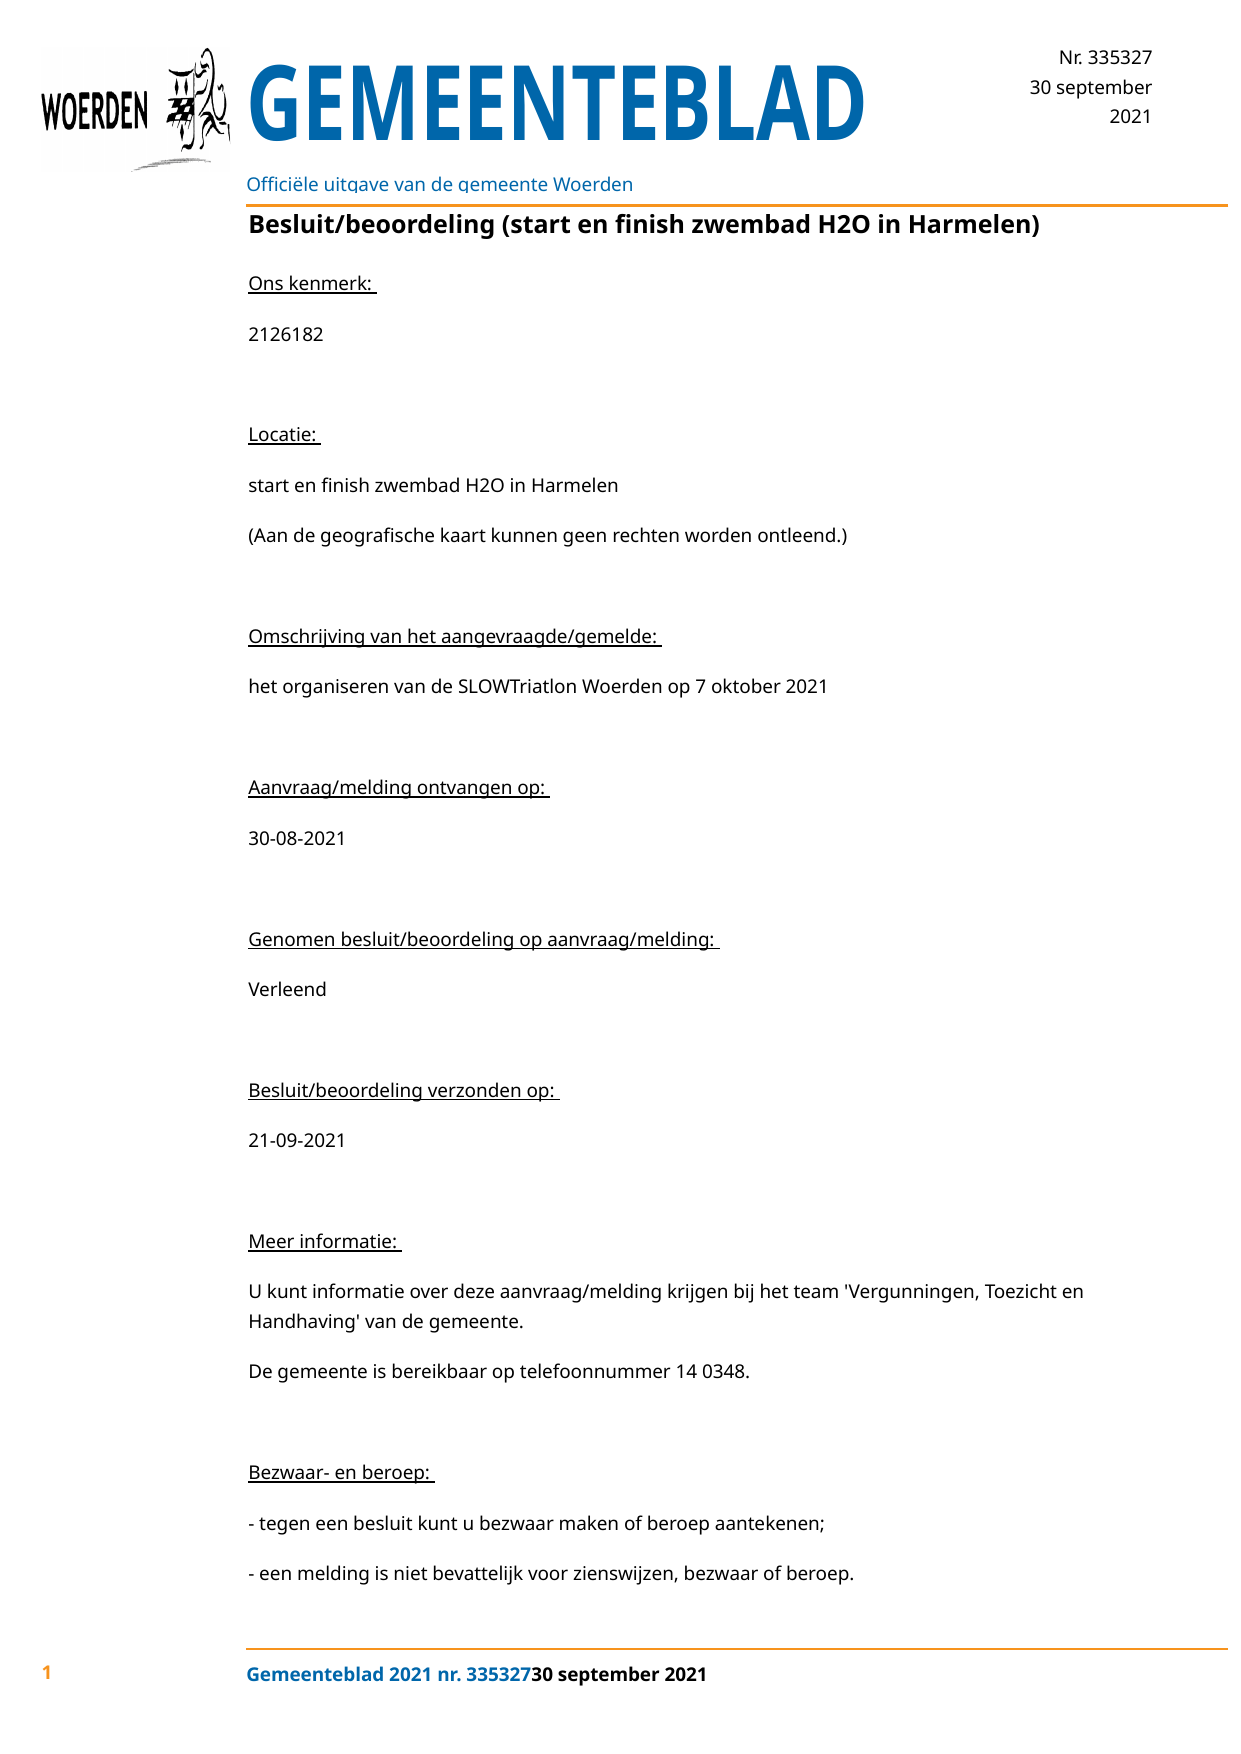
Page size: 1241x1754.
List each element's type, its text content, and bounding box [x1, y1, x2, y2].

text Locatie: [248, 422, 1152, 447]
text Genomen besluit/beoordeling op aanvraag/melding: [248, 926, 1152, 951]
text Meer informatie: [248, 1228, 1152, 1254]
text Besluit/beoordeling (start en finish zwembad H2O in Harmelen) [248, 207, 1152, 241]
text Aanvraag/melding ontvangen op: [248, 774, 1152, 800]
text Verleend [248, 976, 1152, 1002]
text - een melding is niet bevattelijk voor zienswijzen, bezwaar of beroep. [248, 1560, 1152, 1586]
text Besluit/beoordeling verzonden op: [248, 1077, 1152, 1103]
text Ons kenmerk: [248, 270, 1152, 296]
text Omschrijving van het aangevraagde/gemelde: [248, 623, 1152, 649]
text U kunt informatie over deze aanvraag/melding krijgen bij het team 'Vergunningen, Toezicht en Handhaving' van de gemeente. [248, 1279, 1152, 1334]
text 21-09-2021 [248, 1127, 1152, 1153]
text Bezwaar- en beroep: [248, 1459, 1152, 1485]
text het organiseren van de SLOWTriatlon Woerden op 7 oktober 2021 [248, 674, 1152, 699]
text De gemeente is bereikbaar op telefoonnummer 14 0348. [248, 1359, 1152, 1384]
text 2126182 [248, 321, 1152, 346]
picture [41, 47, 231, 172]
text - tegen een besluit kunt u bezwaar maken of beroep aantekenen; [248, 1510, 1152, 1536]
text start en finish zwembad H2O in Harmelen [248, 472, 1152, 498]
text 30-08-2021 [248, 825, 1152, 851]
text (Aan de geografische kaart kunnen geen rechten worden ontleend.) [248, 522, 1152, 548]
